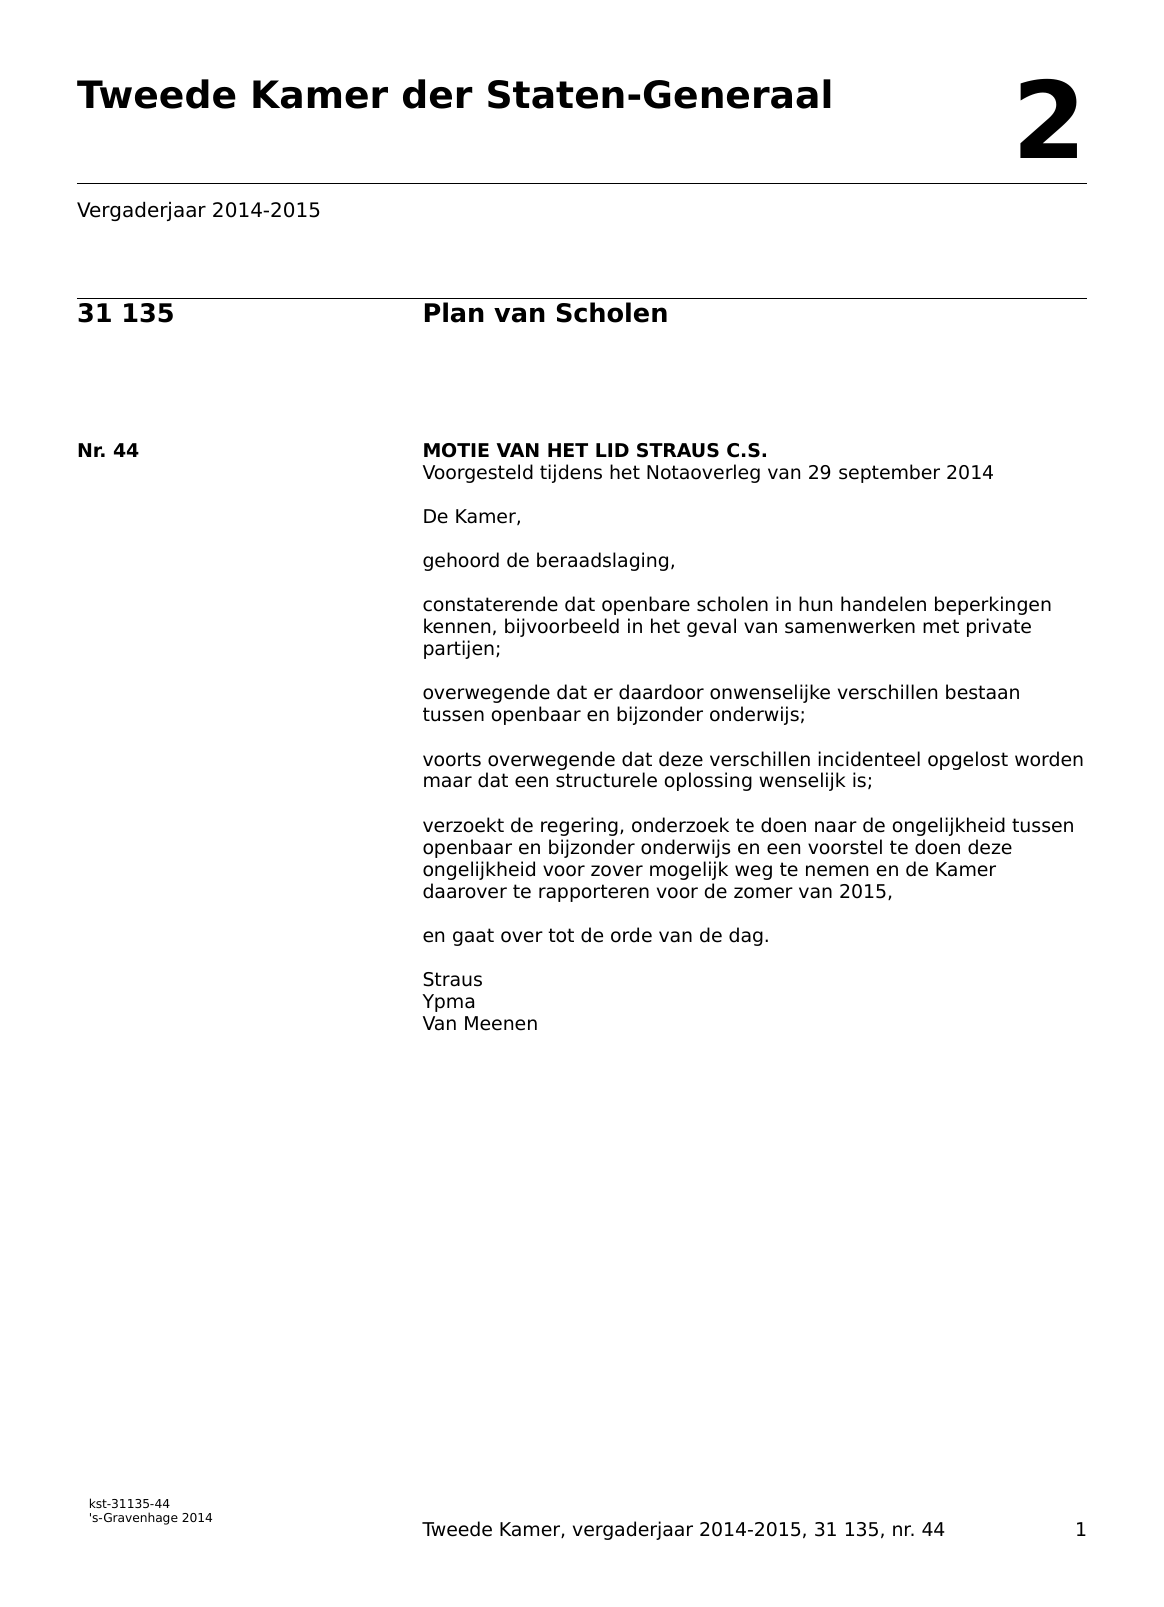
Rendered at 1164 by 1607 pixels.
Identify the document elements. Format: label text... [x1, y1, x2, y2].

text gehoord de beraadslaging, [422, 550, 1087, 572]
text overwegende dat er daardoor onwenselijke verschillen bestaan tussen openbaar en bijzonder onderwijs; [422, 682, 1087, 726]
text verzoekt de regering, onderzoek te doen naar de ongelijkheid tussen openbaar en bijzonder onderwijs en een voorstel te doen deze ongelijkheid voor zover mogelijk weg te nemen en de Kamer daarover te rapporteren voor de zomer van 2015, [422, 814, 1087, 902]
text Straus [422, 969, 1087, 991]
text Voorgesteld tijdens het Notaoverleg van 29 september 2014 [422, 462, 1087, 484]
table_header 2 [886, 59, 1087, 183]
text constaterende dat openbare scholen in hun handelen beperkingen kennen, bijvoorbeeld in het geval van samenwerken met private partijen; [422, 594, 1087, 660]
text 's-Gravenhage 2014 [88, 1511, 323, 1525]
table_cell Vergaderjaar 2014-2015 [77, 184, 1087, 298]
table_header Tweede Kamer der Staten-Generaal [77, 59, 886, 183]
subtitle Nr. 44 MOTIE VAN HET LID STRAUS C.S. [77, 440, 1087, 462]
text De Kamer, [422, 506, 1087, 528]
subtitle 31 135 Plan van Scholen [77, 299, 1087, 329]
text kst-31135-44 [88, 1497, 323, 1511]
text Van Meenen [422, 1013, 1087, 1035]
text voorts overwegende dat deze verschillen incidenteel opgelost worden maar dat een structurele oplossing wenselijk is; [422, 748, 1087, 792]
text Ypma [422, 991, 1087, 1013]
text en gaat over tot de orde van de dag. [422, 925, 1087, 947]
